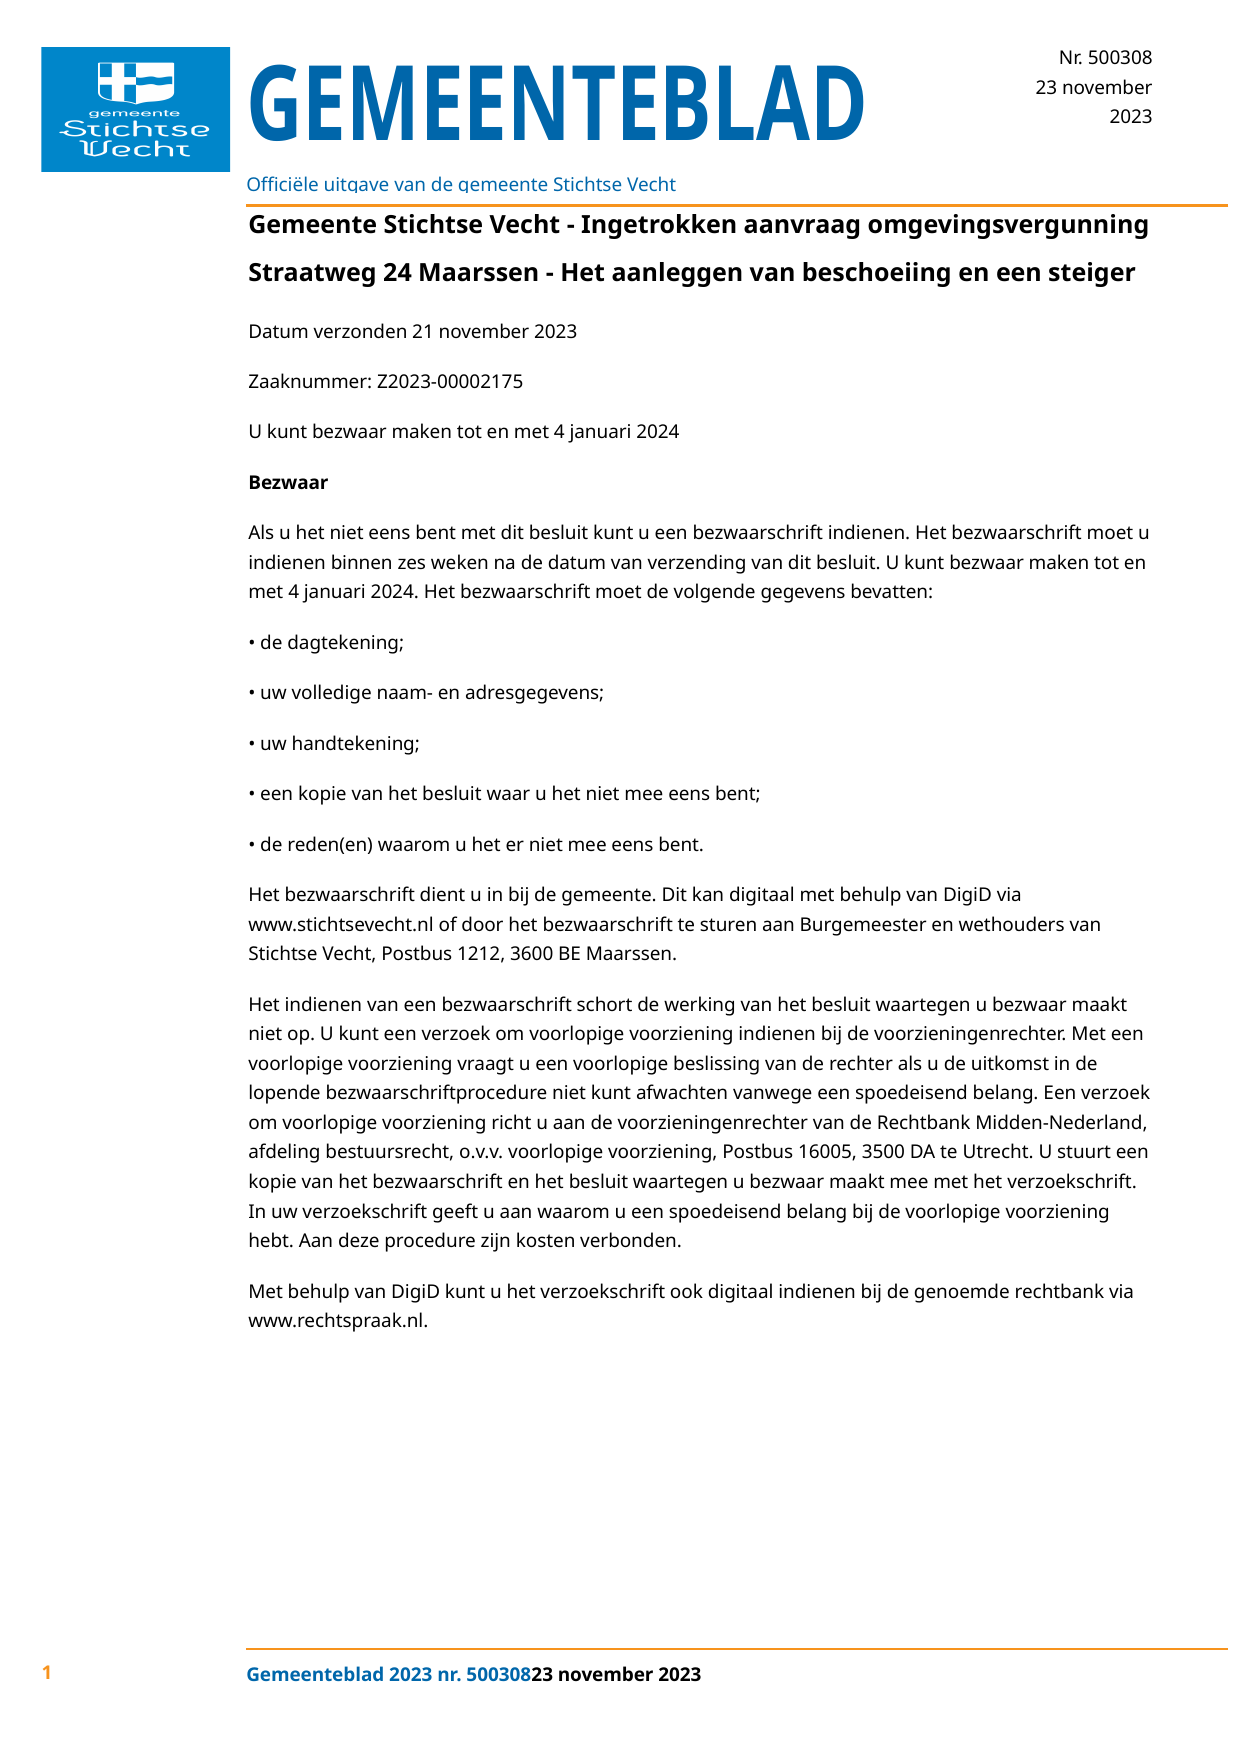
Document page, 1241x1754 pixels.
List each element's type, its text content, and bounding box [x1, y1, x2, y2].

text Met behulp van DigiD kunt u het verzoekschrift ook digitaal indienen bij de genoemde rechtbank via www.rechtspraak.nl. [248, 1278, 1152, 1333]
text • de reden(en) waarom u het er niet mee eens bent. [248, 831, 1152, 857]
text Het bezwaarschrift dient u in bij de gemeente. Dit kan digitaal met behulp van DigiD via www.stichtsevecht.nl of door het bezwaarschrift te sturen aan Burgemeester en wethouders van Stichtse Vecht, Postbus 1212, 3600 BE Maarssen. [248, 881, 1152, 966]
picture [137, 63, 174, 103]
text Bezwaar [248, 469, 1152, 495]
text U kunt bezwaar maken tot en met 4 januari 2024 [248, 419, 1152, 444]
text • de dagtekening; [248, 629, 1152, 655]
text • een kopie van het besluit waar u het niet mee eens bent; [248, 780, 1152, 806]
text Datum verzonden 21 november 2023 [248, 318, 1152, 344]
text Als u het niet eens bent met dit besluit kunt u een bezwaarschrift indienen. Het bezwaarschrift moet u indienen binnen zes weken na de datum van verzending van dit besluit. U kunt bezwaar maken tot en met 4 januari 2024. Het bezwaarschrift moet de volgende gegevens bevatten: [248, 519, 1152, 604]
text Zaaknummer: Z2023-00002175 [248, 368, 1152, 394]
text • uw handtekening; [248, 730, 1152, 756]
text Gemeente Stichtse Vecht - Ingetrokken aanvraag omgevingsvergunning Straatweg 24 Maarssen - Het aanleggen van beschoeiing en een steiger [248, 207, 1152, 288]
picture [99, 63, 135, 101]
text Het indienen van een bezwaarschrift schort de werking van het besluit waartegen u bezwaar maakt niet op. U kunt een verzoek om voorlopige voorziening indienen bij de voorzieningenrechter. Met een voorlopige voorziening vraagt u een voorlopige beslissing van de rechter als u de uitkomst in de lopende bezwaarschriftprocedure niet kunt afwachten vanwege een spoedeisend belang. Een verzoek om voorlopige voorziening richt u aan de voorzieningenrechter van de Rechtbank Midden-Nederland, afdeling bestuursrecht, o.v.v. voorlopige voorziening, Postbus 16005, 3500 DA te Utrecht. U stuurt een kopie van het bezwaarschrift en het besluit waartegen u bezwaar maakt mee met het verzoekschrift. In uw verzoekschrift geeft u aan waarom u een spoedeisend belang bij de voorlopige voorziening hebt. Aan deze procedure zijn kosten verbonden. [248, 991, 1152, 1253]
text • uw volledige naam- en adresgegevens; [248, 679, 1152, 705]
